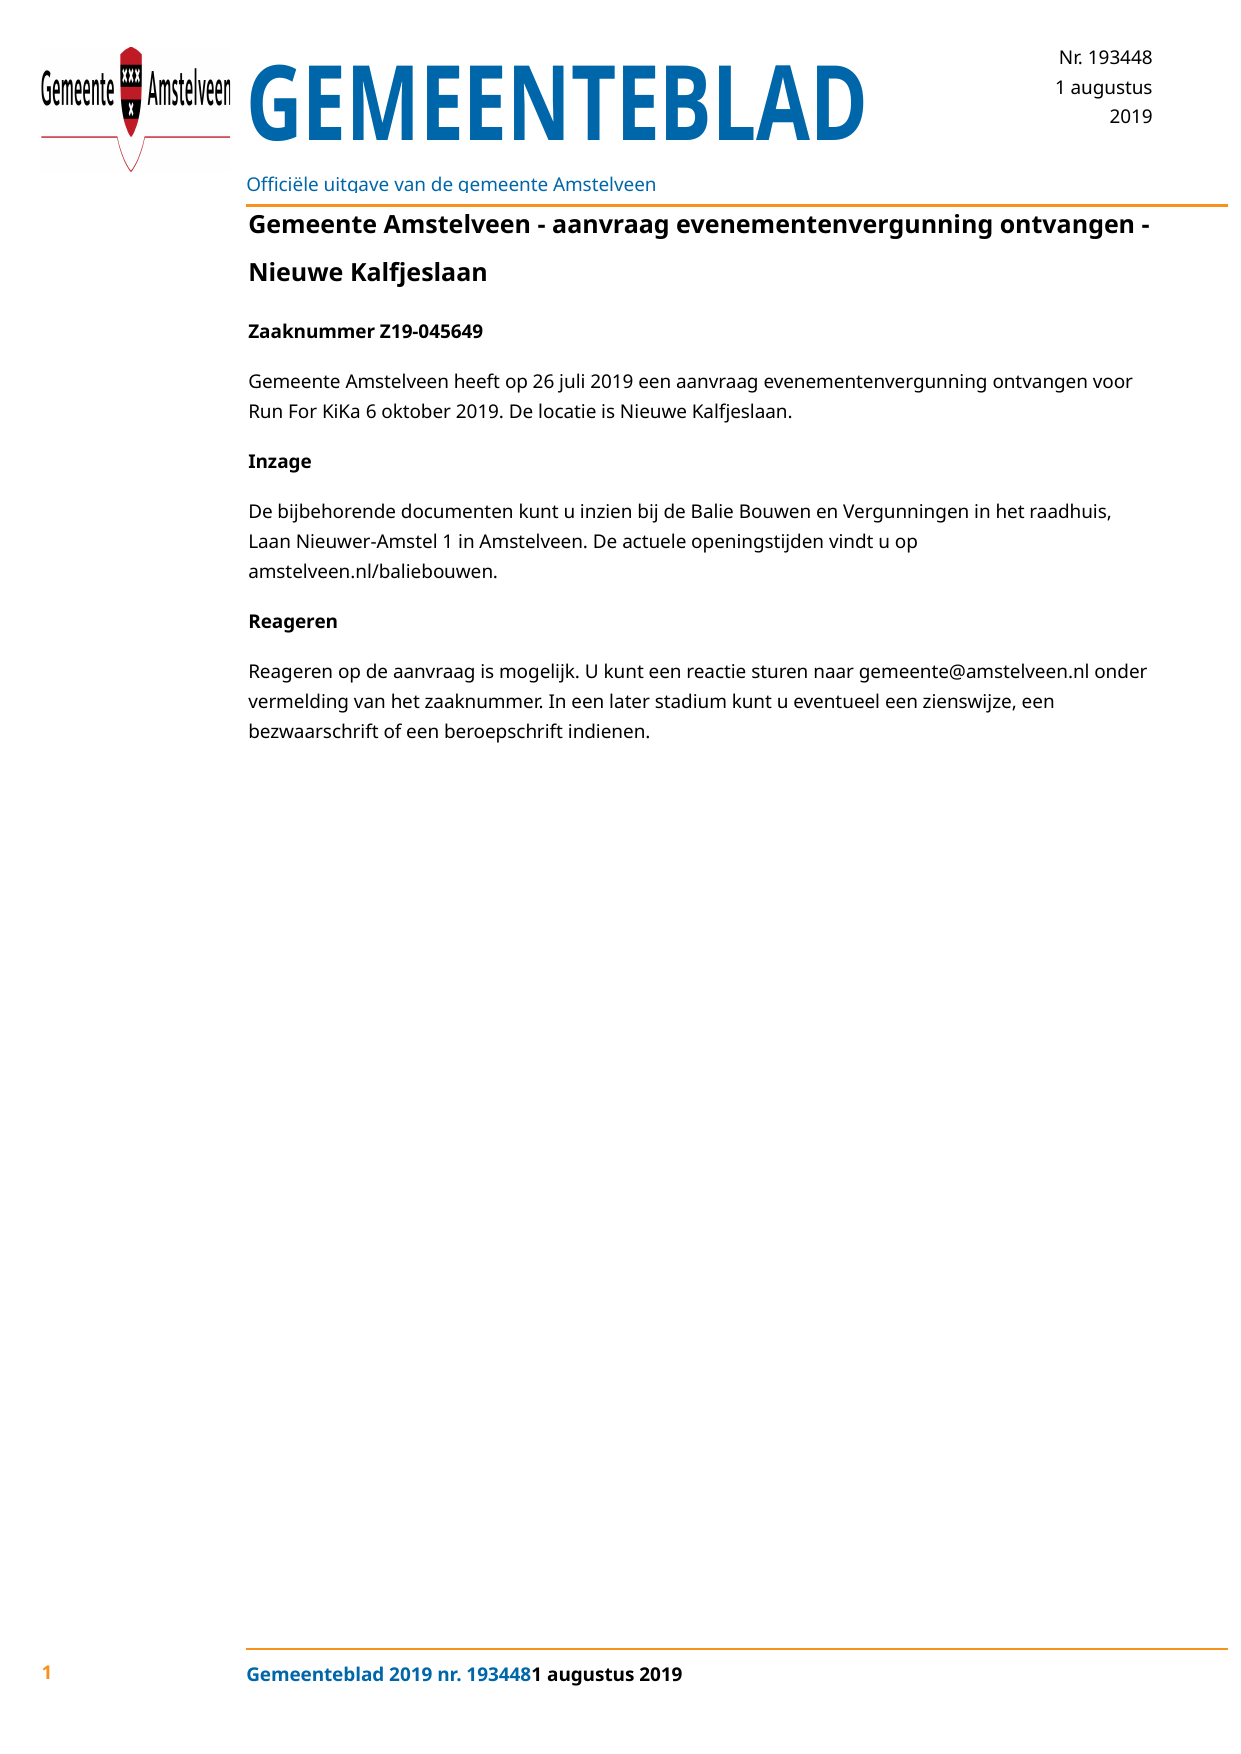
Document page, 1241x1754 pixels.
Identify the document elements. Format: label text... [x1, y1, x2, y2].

picture [41, 47, 231, 172]
text Zaaknummer Z19-045649 [248, 318, 1152, 344]
text De bijbehorende documenten kunt u inzien bij de Balie Bouwen en Vergunningen in het raadhuis, Laan Nieuwer-Amstel 1 in Amstelveen. De actuele openingstijden vindt u op amstelveen.nl/baliebouwen. [248, 499, 1152, 584]
text Gemeente Amstelveen heeft op 26 juli 2019 een aanvraag evenementenvergunning ontvangen voor Run For KiKa 6 oktober 2019. De locatie is Nieuwe Kalfjeslaan. [248, 368, 1152, 424]
text Inzage [248, 448, 1152, 474]
text Reageren [248, 608, 1152, 634]
text Gemeente Amstelveen - aanvraag evenementenvergunning ontvangen - Nieuwe Kalfjeslaan [248, 207, 1152, 288]
text Reageren op de aanvraag is mogelijk. U kunt een reactie sturen naar gemeente@amstelveen.nl onder vermelding van het zaaknummer. In een later stadium kunt u eventueel een zienswijze, een bezwaarschrift of een beroepschrift indienen. [248, 659, 1152, 744]
